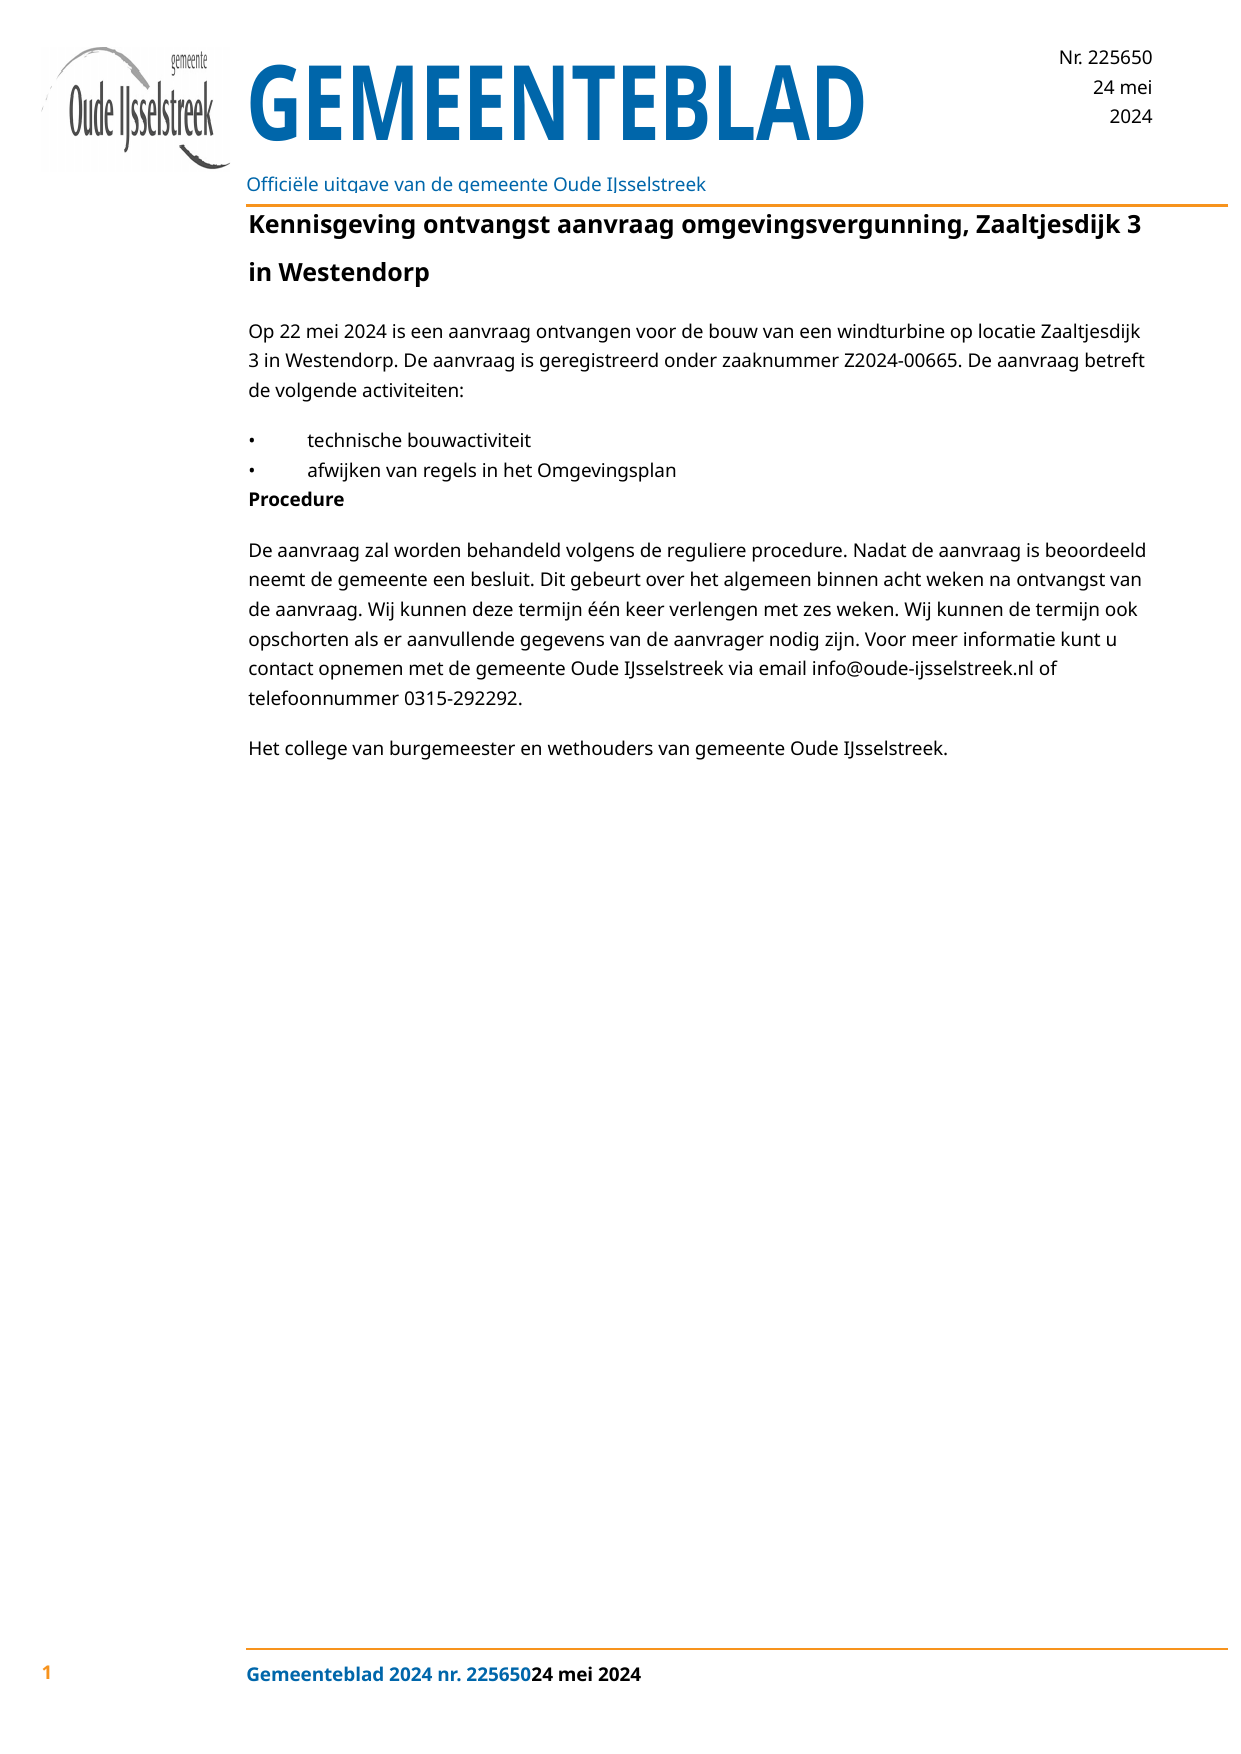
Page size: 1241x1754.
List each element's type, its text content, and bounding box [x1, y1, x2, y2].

text Op 22 mei 2024 is een aanvraag ontvangen voor de bouw van een windturbine op locatie Zaaltjesdijk 3 in Westendorp. De aanvraag is geregistreerd onder zaaknummer Z2024-00665. De aanvraag betreft de volgende activiteiten: [248, 318, 1152, 403]
text Het college van burgemeester en wethouders van gemeente Oude IJsselstreek. [248, 735, 1152, 761]
picture [41, 47, 231, 172]
text Kennisgeving ontvangst aanvraag omgevingsvergunning, Zaaltjesdijk 3 in Westendorp [248, 207, 1152, 288]
text De aanvraag zal worden behandeld volgens de reguliere procedure. Nadat de aanvraag is beoordeeld neemt de gemeente een besluit. Dit gebeurt over het algemeen binnen acht weken na ontvangst van de aanvraag. Wij kunnen deze termijn één keer verlengen met zes weken. Wij kunnen de termijn ook opschorten als er aanvullende gegevens van de aanvrager nodig zijn. Voor meer informatie kunt u contact opnemen met de gemeente Oude IJsselstreek via email info@oude-ijsselstreek.nl of telefoonnummer 0315-292292. [248, 537, 1152, 711]
text Procedure [248, 487, 1152, 512]
list technische bouwactiviteit [248, 427, 1152, 453]
list afwijken van regels in het Omgevingsplan [248, 457, 1152, 483]
